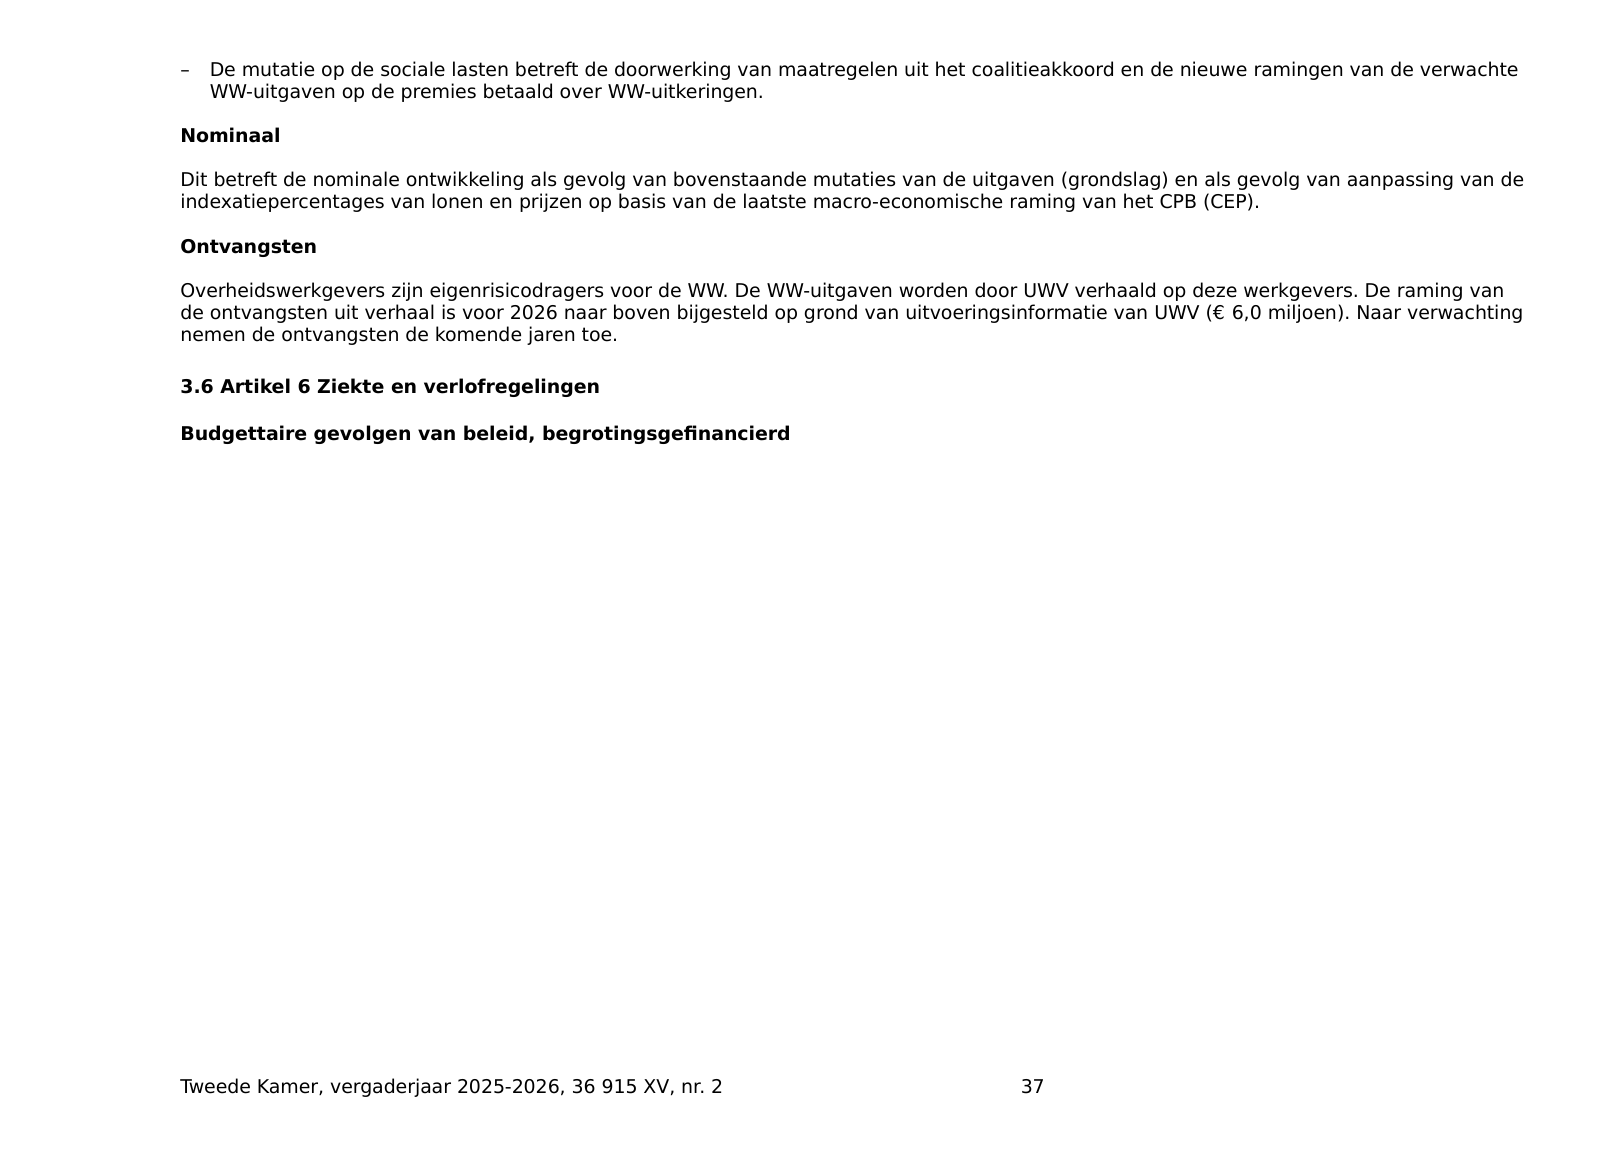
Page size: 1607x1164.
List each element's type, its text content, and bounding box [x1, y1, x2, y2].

text Overheidswerkgevers zijn eigenrisicodragers voor de WW. De WW-uitgaven worden door UWV verhaald op deze werkgevers. De raming van de ontvangsten uit verhaal is voor 2026 naar boven bijgesteld op grond van uitvoeringsinformatie van UWV (€ 6,0 miljoen). Naar verwachting nemen de ontvangsten de komende jaren toe. [180, 280, 1529, 346]
text – De mutatie op de sociale lasten betreft de doorwerking van maatregelen uit het coalitieakkoord en de nieuwe ramingen van de verwachte WW-uitgaven op de premies betaald over WW-uitkeringen. [180, 59, 1529, 103]
subtitle 3.6 Artikel 6 Ziekte en verlofregelingen [180, 376, 1529, 398]
subtitle Budgettaire gevolgen van beleid, begrotingsgefinancierd [180, 423, 1529, 444]
subtitle Ontvangsten [180, 236, 1529, 257]
subtitle Nominaal [180, 125, 1529, 147]
text Dit betreft de nominale ontwikkeling als gevolg van bovenstaande mutaties van de uitgaven (grondslag) en als gevolg van aanpassing van de indexatiepercentages van lonen en prijzen op basis van de laatste macro-economische raming van het CPB (CEP). [180, 169, 1529, 213]
